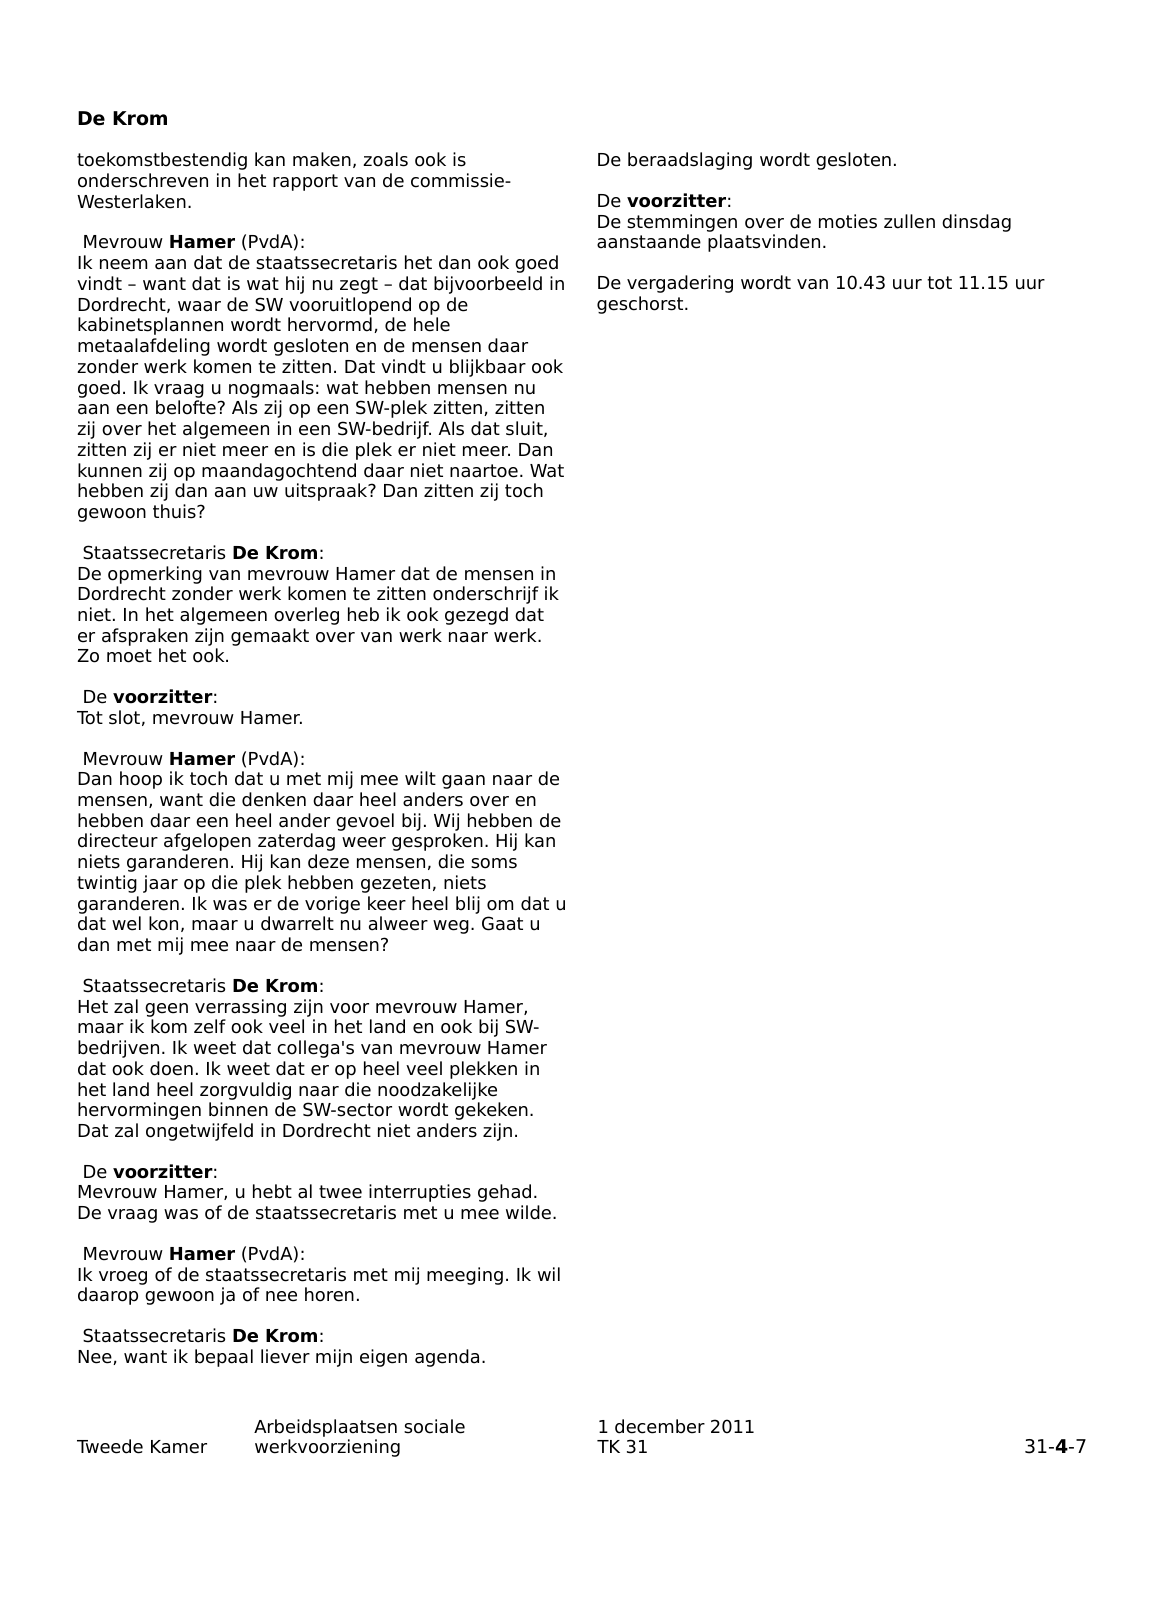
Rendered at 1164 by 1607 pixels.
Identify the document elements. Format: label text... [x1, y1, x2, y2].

text Nee, want ik bepaal liever mijn eigen agenda. [77, 1347, 567, 1367]
text Ik vroeg of de staatssecretaris met mij meeging. Ik wil daarop gewoon ja of nee horen. [77, 1264, 567, 1306]
text Tot slot, mevrouw Hamer. [77, 708, 567, 728]
text Dan hoop ik toch dat u met mij mee wilt gaan naar de mensen, want die denken daar heel anders over en hebben daar een heel ander gevoel bij. Wij hebben de directeur afgelopen zaterdag weer gesproken. Hij kan niets garanderen. Hij kan deze mensen, die soms twintig jaar op die plek hebben gezeten, niets garanderen. Ik was er de vorige keer heel blij om dat u dat wel kon, maar u dwarrelt nu alweer weg. Gaat u dan met mij mee naar de mensen? [77, 769, 567, 956]
text Staatssecretaris De Krom: [77, 543, 567, 563]
text Mevrouw Hamer (PvdA): [77, 232, 567, 253]
text Het zal geen verrassing zijn voor mevrouw Hamer, maar ik kom zelf ook veel in het land en ook bij SW-bedrijven. Ik weet dat collega's van mevrouw Hamer dat ook doen. Ik weet dat er op heel veel plekken in het land heel zorgvuldig naar die noodzakelijke hervormingen binnen de SW-sector wordt gekeken. Dat zal ongetwijfeld in Dordrecht niet anders zijn. [77, 996, 567, 1142]
text Mevrouw Hamer (PvdA): [77, 1244, 567, 1264]
text De voorzitter: [77, 687, 567, 708]
text De opmerking van mevrouw Hamer dat de mensen in Dordrecht zonder werk komen te zitten onderschrijf ik niet. In het algemeen overleg heb ik ook gezegd dat er afspraken zijn gemaakt over van werk naar werk. Zo moet het ook. [77, 563, 567, 667]
text Staatssecretaris De Krom: [77, 976, 567, 996]
text De vergadering wordt van 10.43 uur tot 11.15 uur geschorst. [596, 273, 1087, 314]
text De beraadslaging wordt gesloten. [596, 150, 1087, 171]
text Mevrouw Hamer (PvdA): [77, 748, 567, 769]
text Ik neem aan dat de staatssecretaris het dan ook goed vindt – want dat is wat hij nu zegt – dat bijvoorbeeld in Dordrecht, waar de SW vooruitlopend op de kabinetsplannen wordt hervormd, de hele metaalafdeling wordt gesloten en de mensen daar zonder werk komen te zitten. Dat vindt u blijkbaar ook goed. Ik vraag u nogmaals: wat hebben mensen nu aan een belofte? Als zij op een SW-plek zitten, zitten zij over het algemeen in een SW-bedrijf. Als dat sluit, zitten zij er niet meer en is die plek er niet meer. Dan kunnen zij op maandagochtend daar niet naartoe. Wat hebben zij dan aan uw uitspraak? Dan zitten zij toch gewoon thuis? [77, 253, 567, 523]
text Mevrouw Hamer, u hebt al twee interrupties gehad. De vraag was of de staatssecretaris met u mee wilde. [77, 1182, 567, 1224]
text De voorzitter: [77, 1162, 567, 1182]
text De stemmingen over de moties zullen dinsdag aanstaande plaatsvinden. [596, 212, 1087, 253]
text toekomstbestendig kan maken, zoals ook is onderschreven in het rapport van de commissie-Westerlaken. [77, 150, 567, 212]
text De voorzitter: [596, 191, 1087, 212]
text Staatssecretaris De Krom: [77, 1326, 567, 1347]
